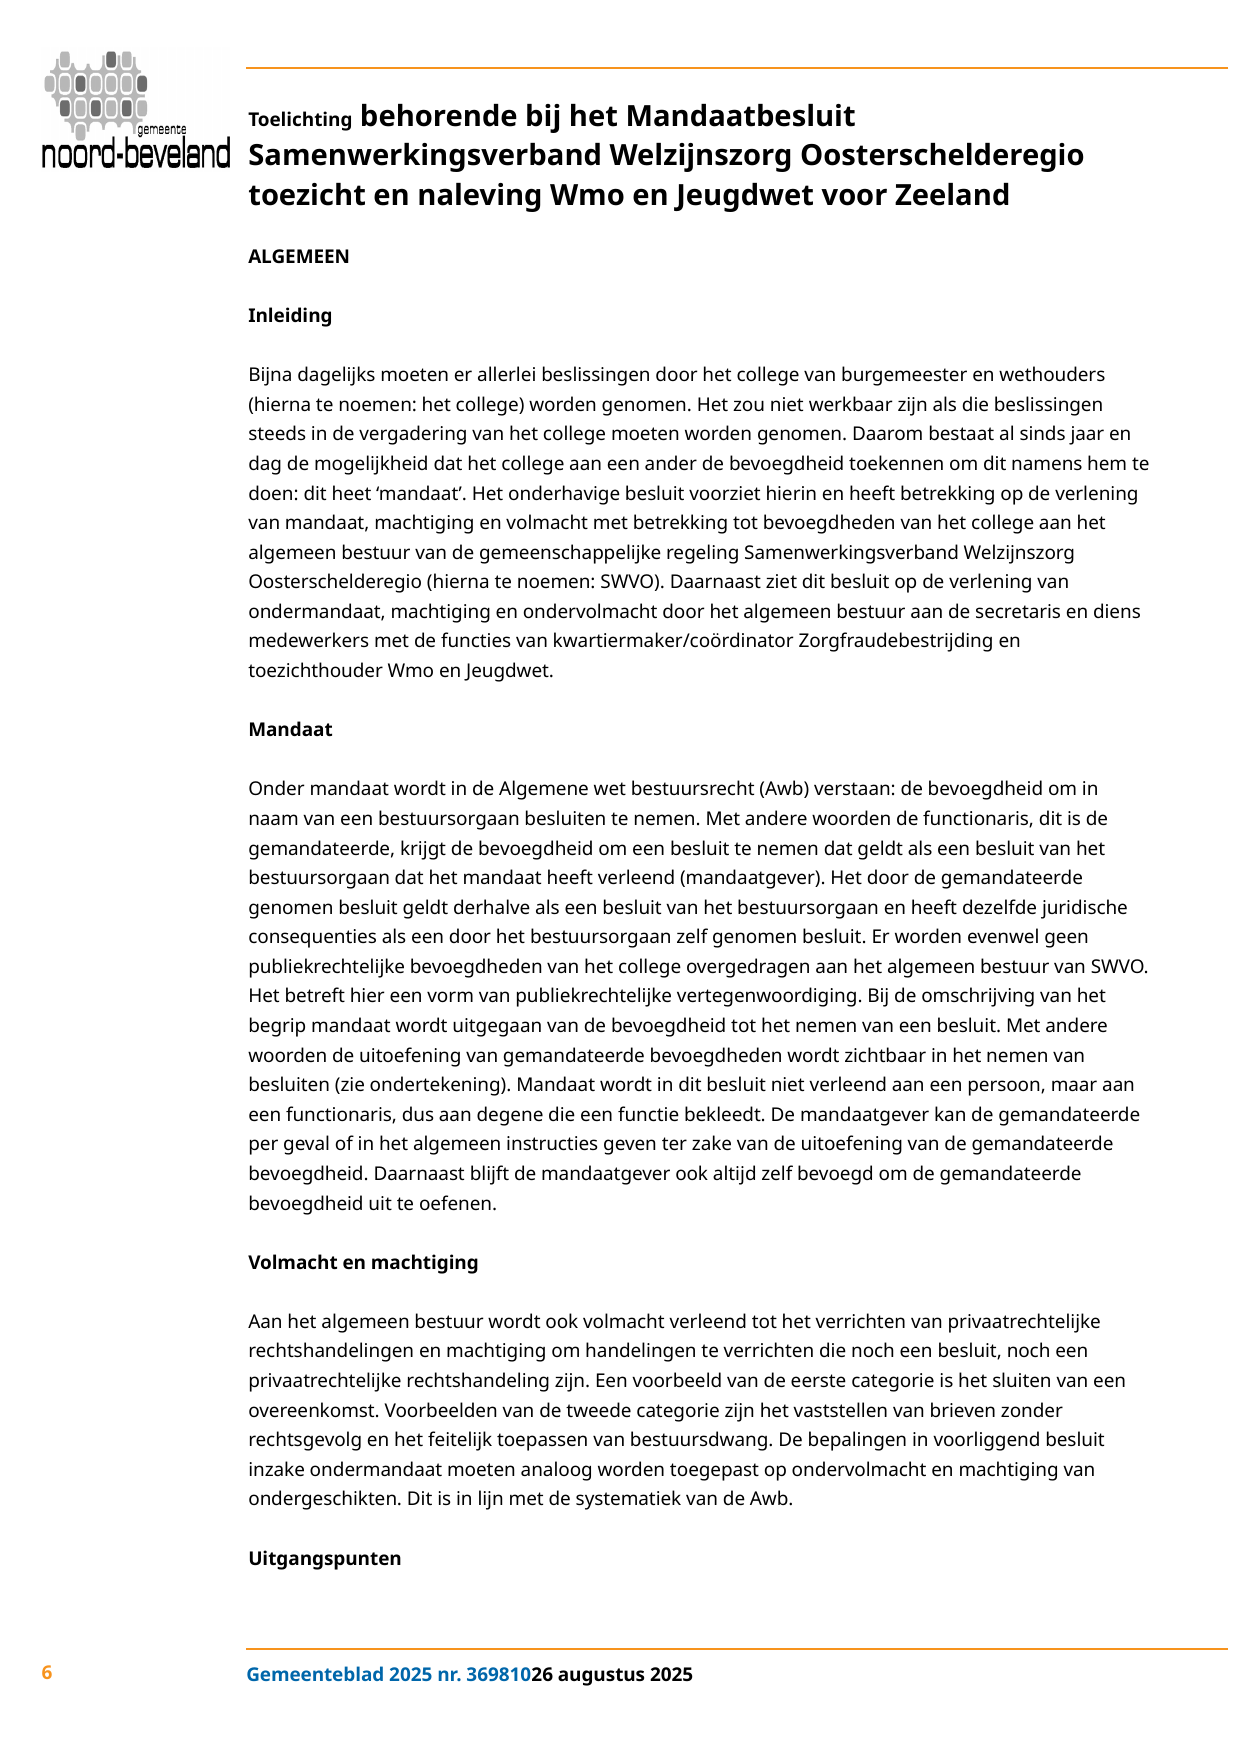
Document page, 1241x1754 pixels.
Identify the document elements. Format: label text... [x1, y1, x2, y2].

text Inleiding [248, 302, 1152, 328]
text Aan het algemeen bestuur wordt ook volmacht verleend tot het verrichten van privaatrechtelijke rechtshandelingen en machtiging om handelingen te verrichten die noch een besluit, noch een privaatrechtelijke rechtshandeling zijn. Een voorbeeld van de eerste categorie is het sluiten van een overeenkomst. Voorbeelden van de tweede categorie zijn het vaststellen van brieven zonder rechtsgevolg en het feitelijk toepassen van bestuursdwang. De bepalingen in voorliggend besluit inzake ondermandaat moeten analoog worden toegepast op ondervolmacht en machtiging van ondergeschikten. Dit is in lijn met de systematiek van de Awb. [248, 1308, 1152, 1511]
text Volmacht en machtiging [248, 1249, 1152, 1274]
text Toelichting behorende bij het Mandaatbesluit Samenwerkingsverband Welzijnszorg Oosterschelderegio toezicht en naleving Wmo en Jeugdwet voor Zeeland [248, 95, 1152, 214]
text Mandaat [248, 716, 1152, 742]
text Uitgangspunten [248, 1545, 1152, 1570]
text Onder mandaat wordt in de Algemene wet bestuursrecht (Awb) verstaan: de bevoegdheid om in naam van een bestuursorgaan besluiten te nemen. Met andere woorden de functionaris, dit is de gemandateerde, krijgt de bevoegdheid om een besluit te nemen dat geldt als een besluit van het bestuursorgaan dat het mandaat heeft verleend (mandaatgever). Het door de gemandateerde genomen besluit geldt derhalve als een besluit van het bestuursorgaan en heeft dezelfde juridische consequenties als een door het bestuursorgaan zelf genomen besluit. Er worden evenwel geen publiekrechtelijke bevoegdheden van het college overgedragen aan het algemeen bestuur van SWVO. Het betreft hier een vorm van publiekrechtelijke vertegenwoordiging. Bij de omschrijving van het begrip mandaat wordt uitgegaan van de bevoegdheid tot het nemen van een besluit. Met andere woorden de uitoefening van gemandateerde bevoegdheden wordt zichtbaar in het nemen van besluiten (zie ondertekening). Mandaat wordt in dit besluit niet verleend aan een persoon, maar aan een functionaris, dus aan degene die een functie bekleedt. De mandaatgever kan de gemandateerde per geval of in het algemeen instructies geven ter zake van de uitoefening van de gemandateerde bevoegdheid. Daarnaast blijft de mandaatgever ook altijd zelf bevoegd om de gemandateerde bevoegdheid uit te oefenen. [248, 776, 1152, 1215]
picture [41, 47, 231, 172]
text Bijna dagelijks moeten er allerlei beslissingen door het college van burgemeester en wethouders (hierna te noemen: het college) worden genomen. Het zou niet werkbaar zijn als die beslissingen steeds in de vergadering van het college moeten worden genomen. Daarom bestaat al sinds jaar en dag de mogelijkheid dat het college aan een ander de bevoegdheid toekennen om dit namens hem te doen: dit heet ‘mandaat’. Het onderhavige besluit voorziet hierin en heeft betrekking op de verlening van mandaat, machtiging en volmacht met betrekking tot bevoegdheden van het college aan het algemeen bestuur van de gemeenschappelijke regeling Samenwerkingsverband Welzijnszorg Oosterschelderegio (hierna te noemen: SWVO). Daarnaast ziet dit besluit op de verlening van ondermandaat, machtiging en ondervolmacht door het algemeen bestuur aan de secretaris en diens medewerkers met de functies van kwartiermaker/coördinator Zorgfraudebestrijding en toezichthouder Wmo en Jeugdwet. [248, 361, 1152, 683]
text ALGEMEEN [248, 243, 1152, 269]
